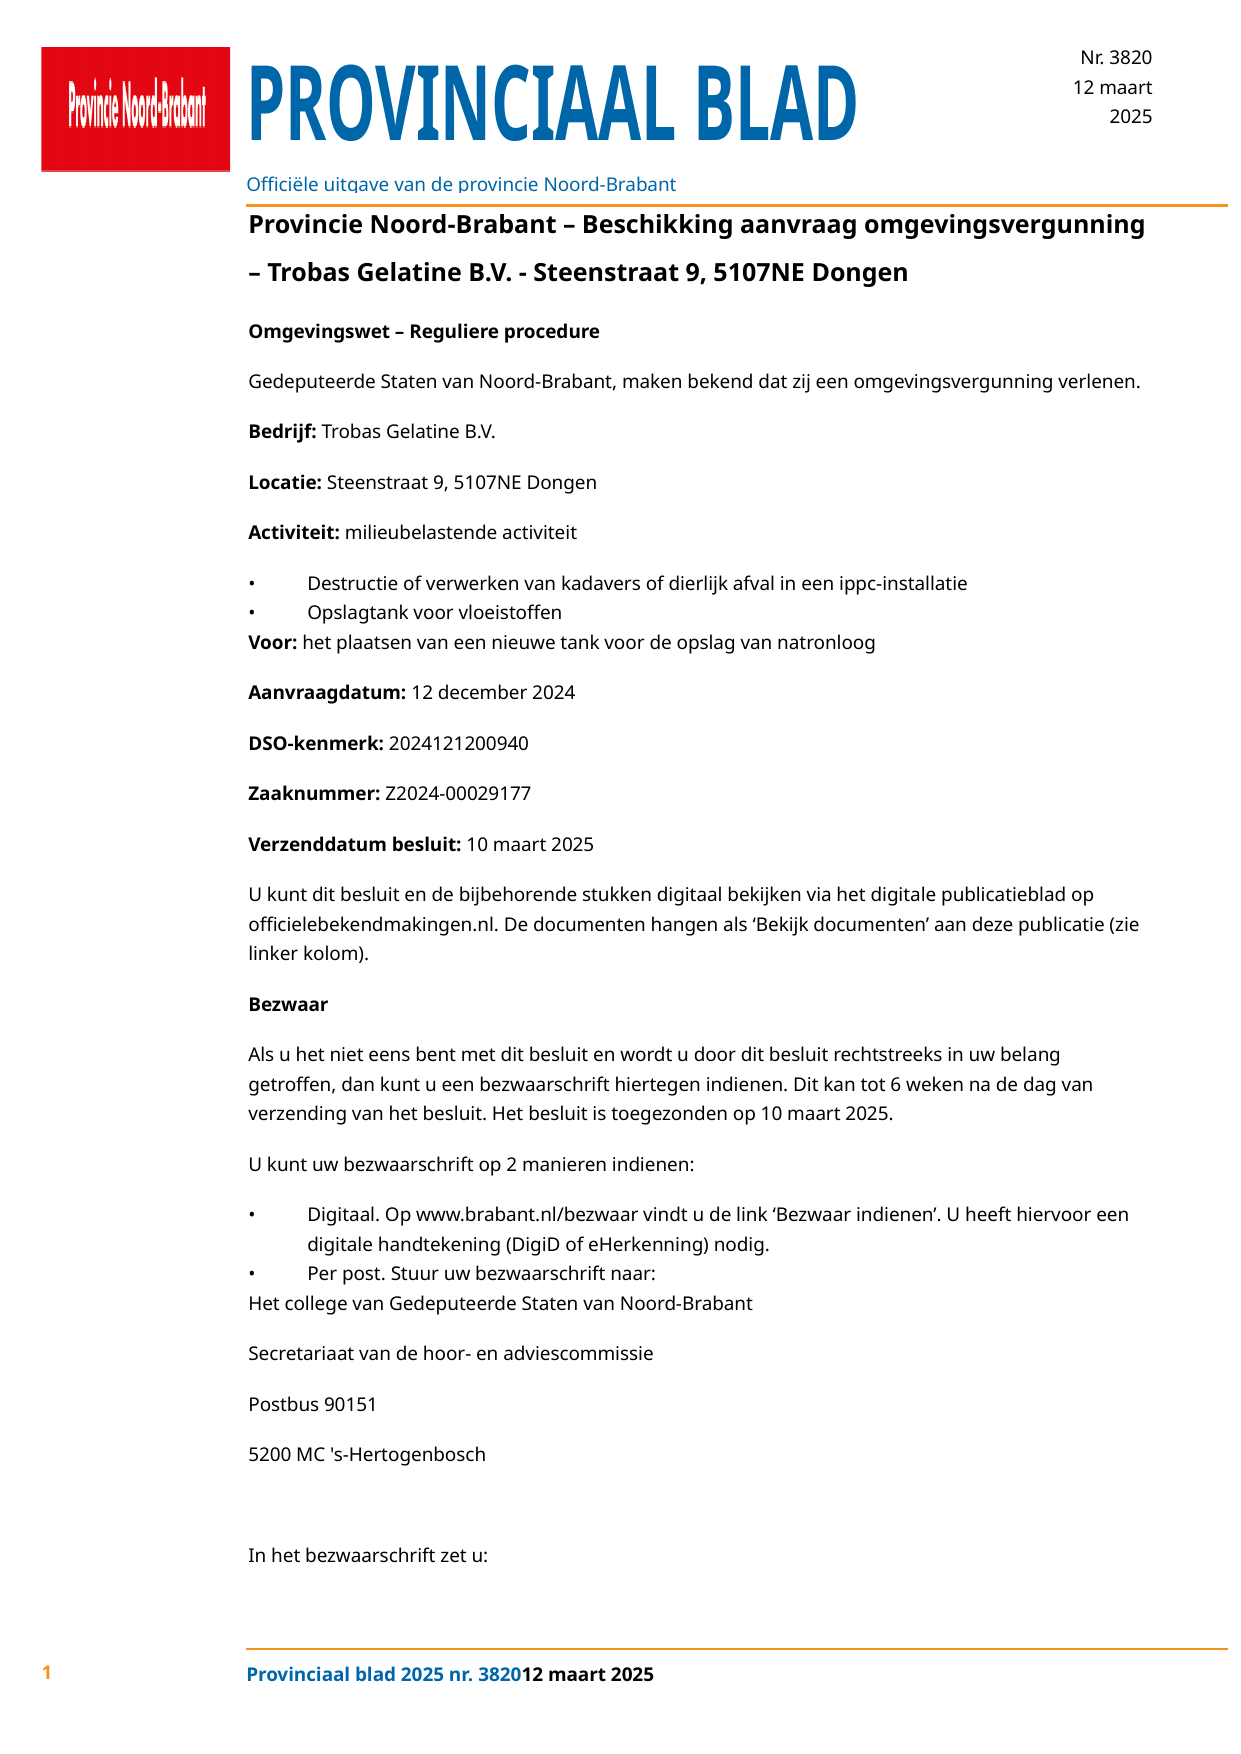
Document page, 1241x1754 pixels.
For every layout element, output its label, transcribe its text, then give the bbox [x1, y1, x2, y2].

text Secretariaat van de hoor- en adviescommissie [248, 1340, 1152, 1366]
text U kunt dit besluit en de bijbehorende stukken digitaal bekijken via het digitale publicatieblad op officielebekendmakingen.nl. De documenten hangen als ‘Bekijk documenten’ aan deze publicatie (zie linker kolom). [248, 881, 1152, 966]
text Verzenddatum besluit: 10 maart 2025 [248, 831, 1152, 857]
list Opslagtank voor vloeistoffen [248, 599, 1152, 625]
list Digitaal. Op www.brabant.nl/bezwaar vindt u de link ‘Bezwaar indienen’. U heeft hiervoor een digitale handtekening (DigiD of eHerkenning) nodig. [248, 1201, 1152, 1257]
text Bedrijf: Trobas Gelatine B.V. [248, 419, 1152, 444]
text Aanvraagdatum: 12 december 2024 [248, 679, 1152, 705]
text Als u het niet eens bent met dit besluit en wordt u door dit besluit rechtstreeks in uw belang getroffen, dan kunt u een bezwaarschrift hiertegen indienen. Dit kan tot 6 weken na de dag van verzending van het besluit. Het besluit is toegezonden op 10 maart 2025. [248, 1041, 1152, 1126]
text Omgevingswet – Reguliere procedure [248, 318, 1152, 344]
text 5200 MC 's‑Hertogenbosch [248, 1441, 1152, 1467]
text Locatie: Steenstraat 9, 5107NE Dongen [248, 469, 1152, 495]
text Provincie Noord-Brabant – Beschikking aanvraag omgevingsvergunning – Trobas Gelatine B.V. - Steenstraat 9, 5107NE Dongen [248, 207, 1152, 288]
text U kunt uw bezwaarschrift op 2 manieren indienen: [248, 1151, 1152, 1177]
list Destructie of verwerken van kadavers of dierlijk afval in een ippc-installatie [248, 570, 1152, 596]
list Per post. Stuur uw bezwaarschrift naar: [248, 1260, 1152, 1286]
text Bezwaar [248, 991, 1152, 1017]
text Activiteit: milieubelastende activiteit [248, 519, 1152, 545]
text DSO-kenmerk: 2024121200940 [248, 730, 1152, 756]
text Zaaknummer: Z2024-00029177 [248, 780, 1152, 806]
text Het college van Gedeputeerde Staten van Noord-Brabant [248, 1290, 1152, 1316]
picture [41, 47, 231, 172]
text In het bezwaarschrift zet u: [248, 1542, 1152, 1568]
text Gedeputeerde Staten van Noord-Brabant, maken bekend dat zij een omgevingsvergunning verlenen. [248, 368, 1152, 394]
text Postbus 90151 [248, 1391, 1152, 1417]
text Voor: het plaatsen van een nieuwe tank voor de opslag van natronloog [248, 629, 1152, 655]
